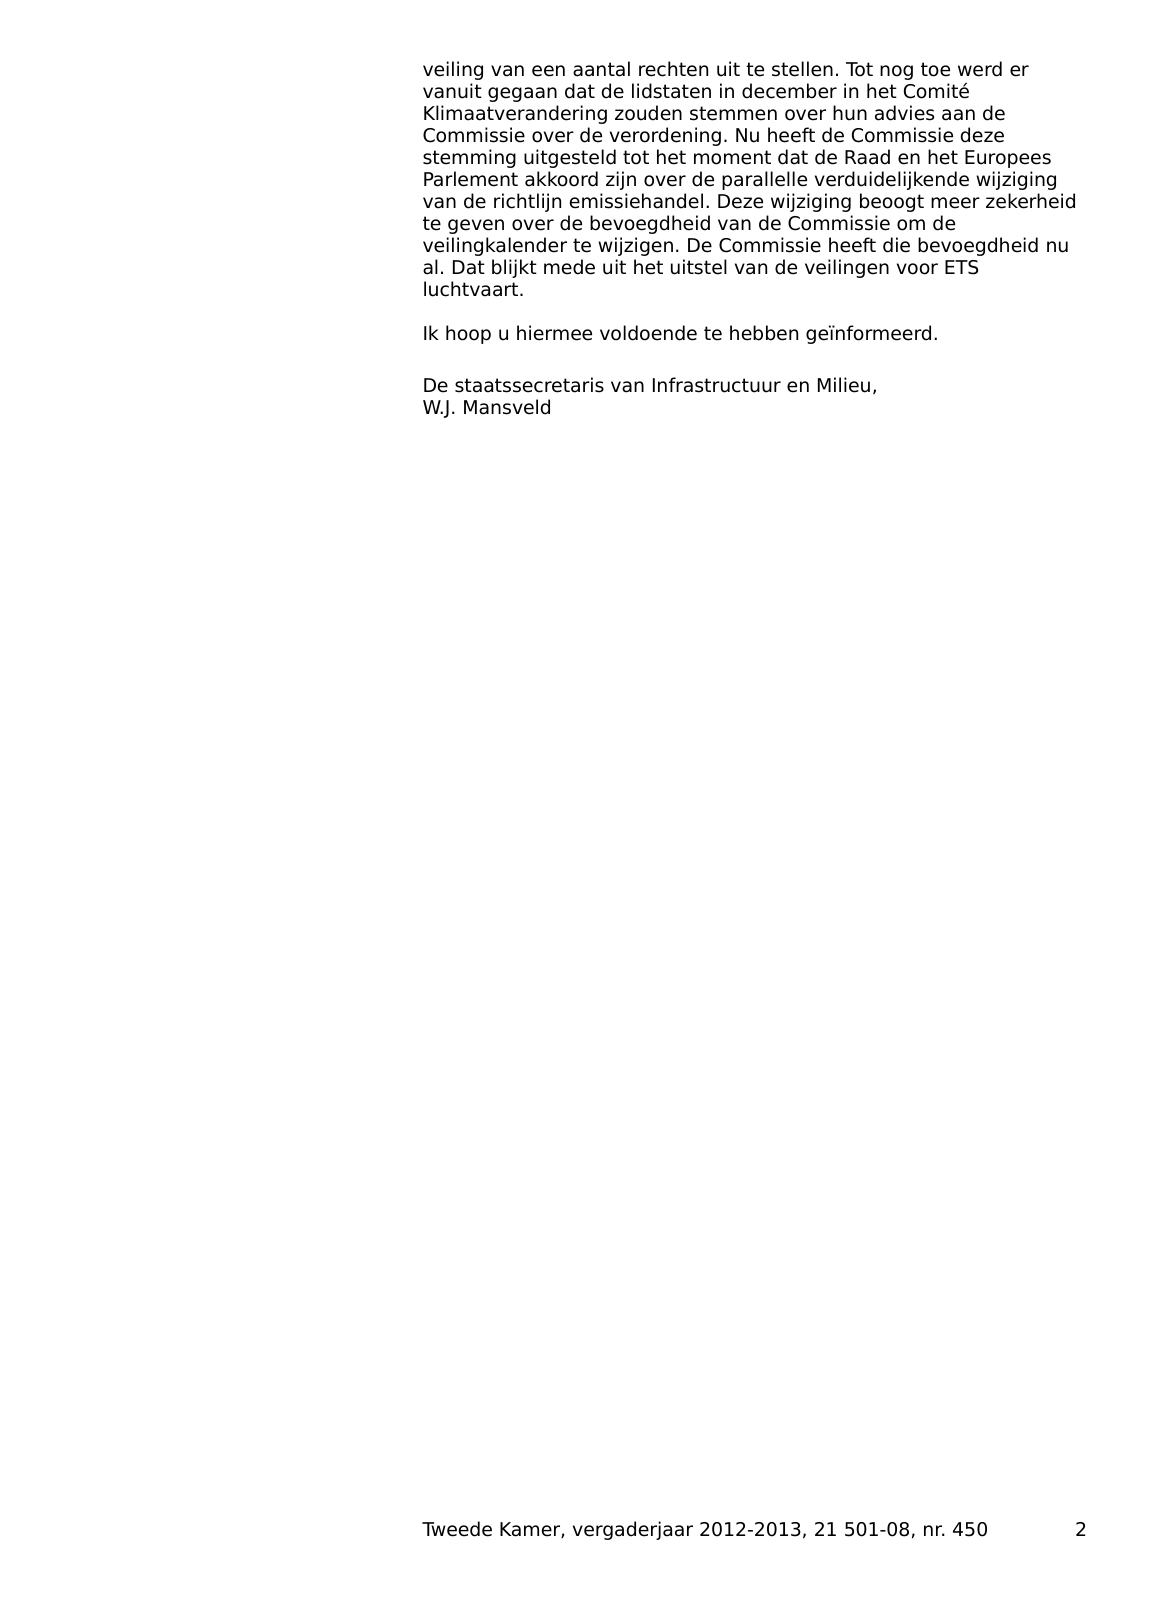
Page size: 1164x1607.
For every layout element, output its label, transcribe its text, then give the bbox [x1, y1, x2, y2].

text Ik hoop u hiermee voldoende te hebben geïnformeerd. [422, 323, 1087, 345]
text veiling van een aantal rechten uit te stellen. Tot nog toe werd er vanuit gegaan dat de lidstaten in december in het Comité Klimaatverandering zouden stemmen over hun advies aan de Commissie over de verordening. Nu heeft de Commissie deze stemming uitgesteld tot het moment dat de Raad en het Europees Parlement akkoord zijn over de parallelle verduidelijkende wijziging van de richtlijn emissiehandel. Deze wijziging beoogt meer zekerheid te geven over de bevoegdheid van de Commissie om de veilingkalender te wijzigen. De Commissie heeft die bevoegdheid nu al. Dat blijkt mede uit het uitstel van de veilingen voor ETS luchtvaart. [422, 59, 1087, 301]
text De staatssecretaris van Infrastructuur en Milieu, W.J. Mansveld [422, 375, 1087, 419]
